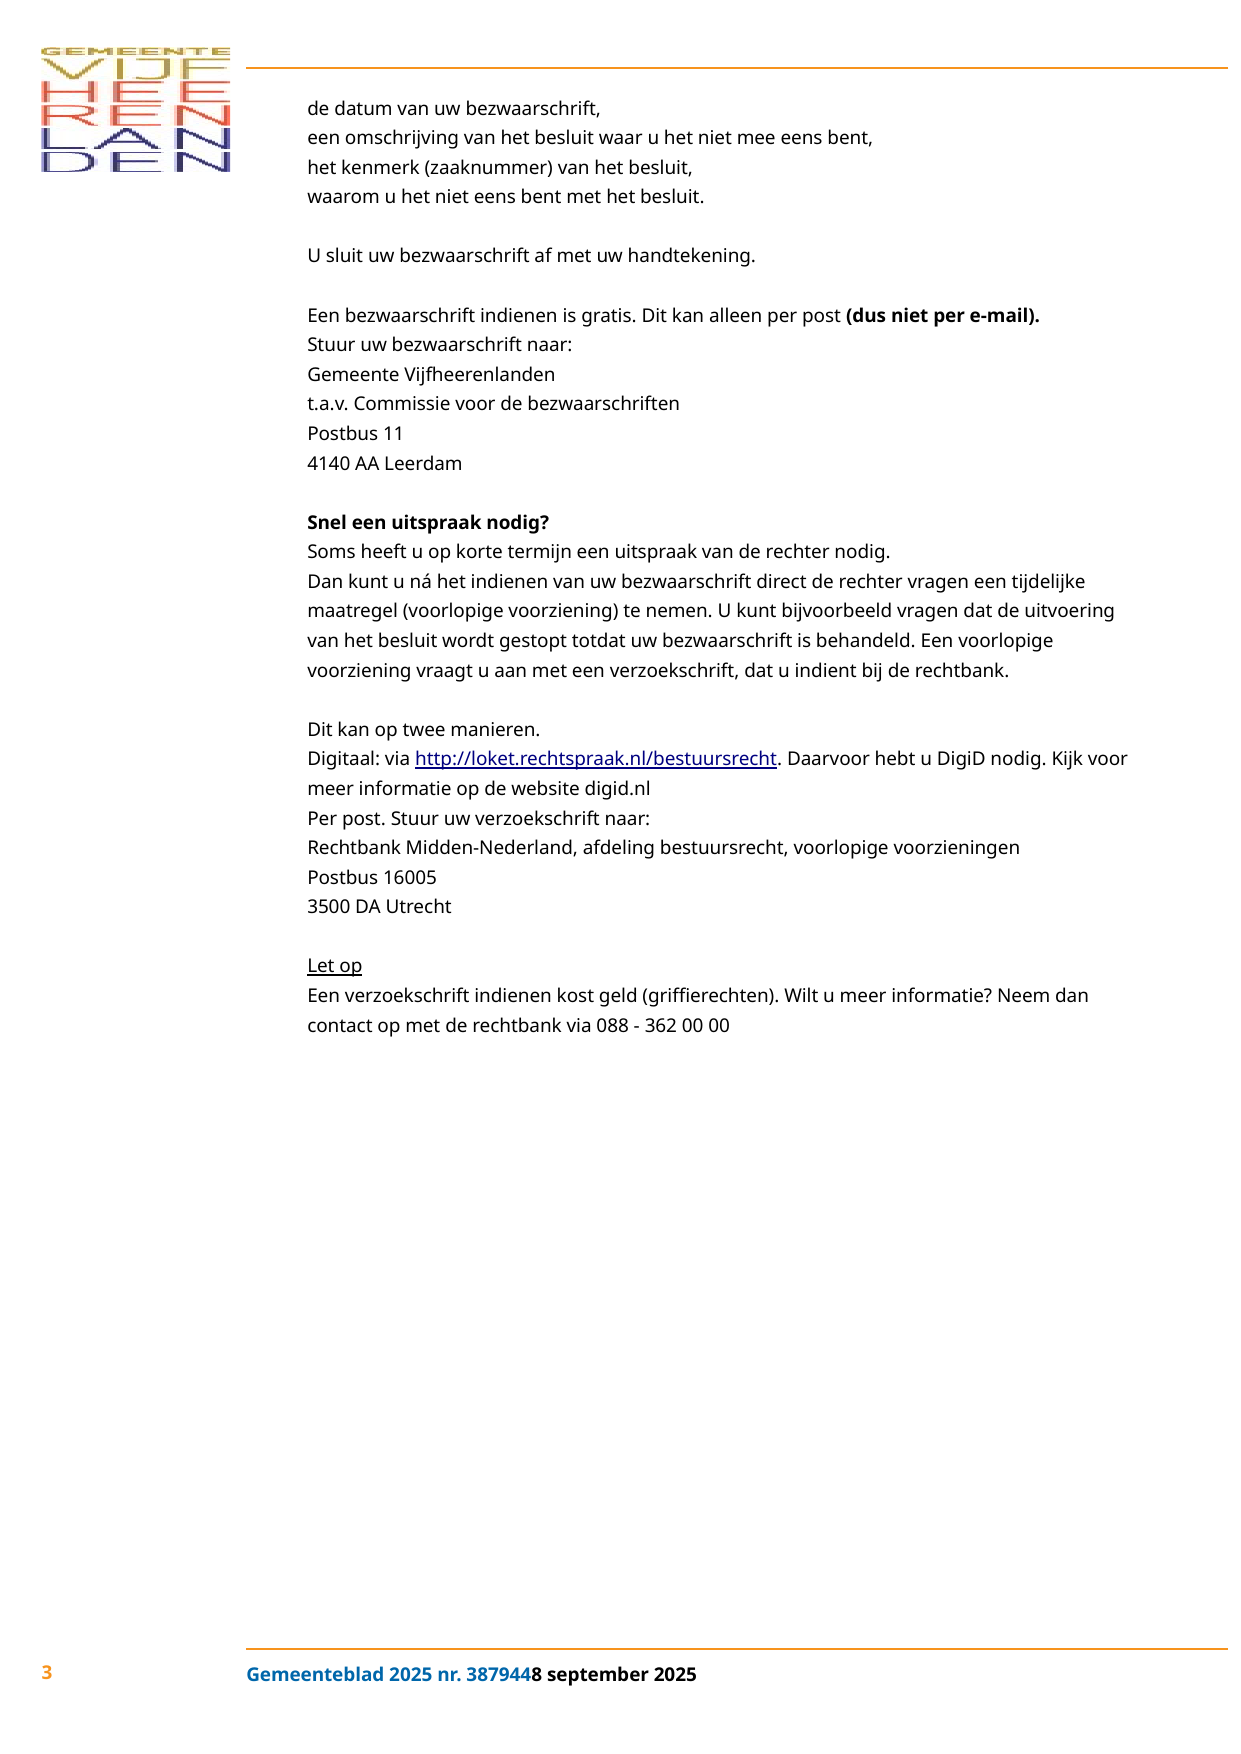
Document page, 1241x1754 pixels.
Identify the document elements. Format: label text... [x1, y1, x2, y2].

list Postbus 16005 [248, 864, 1152, 890]
list waarom u het niet eens bent met het besluit. [248, 183, 1152, 209]
list Een bezwaarschrift indienen is gratis. Dit kan alleen per post (dus niet per e-mail). [248, 302, 1152, 328]
list U sluit uw bezwaarschrift af met uw handtekening. [248, 243, 1152, 268]
list Rechtbank Midden-Nederland, afdeling bestuursrecht, voorlopige voorzieningen [248, 834, 1152, 860]
list Stuur uw bezwaarschrift naar: [248, 331, 1152, 357]
list 3500 DA Utrecht [248, 893, 1152, 919]
list Gemeente Vijfheerenlanden [248, 361, 1152, 387]
list het kenmerk (zaaknummer) van het besluit, [248, 154, 1152, 180]
picture [41, 47, 231, 172]
list Let op [248, 953, 1152, 978]
list Per post. Stuur uw verzoekschrift naar: [248, 805, 1152, 831]
list Snel een uitspraak nodig? [248, 509, 1152, 535]
list t.a.v. Commissie voor de bezwaarschriften [248, 391, 1152, 416]
list Dit kan op twee manieren. [248, 716, 1152, 742]
list Postbus 11 [248, 420, 1152, 446]
list 4140 AA Leerdam [248, 450, 1152, 476]
list de datum van uw bezwaarschrift, [248, 95, 1152, 121]
list Digitaal: via http://loket.rechtspraak.nl/bestuursrecht. Daarvoor hebt u DigiD nodig. Kijk voor meer informatie op de website digid.nl [248, 746, 1152, 801]
list een omschrijving van het besluit waar u het niet mee eens bent, [248, 124, 1152, 150]
list Dan kunt u ná het indienen van uw bezwaarschrift direct de rechter vragen een tijdelijke maatregel (voorlopige voorziening) te nemen. U kunt bijvoorbeeld vragen dat de uitvoering van het besluit wordt gestopt totdat uw bezwaarschrift is behandeld. Een voorlopige voorziening vraagt u aan met een verzoekschrift, dat u indient bij de rechtbank. [248, 568, 1152, 683]
list Een verzoekschrift indienen kost geld (griffierechten). Wilt u meer informatie? Neem dan contact op met de rechtbank via 088 - 362 00 00 [248, 982, 1152, 1038]
list Soms heeft u op korte termijn een uitspraak van de rechter nodig. [248, 538, 1152, 564]
